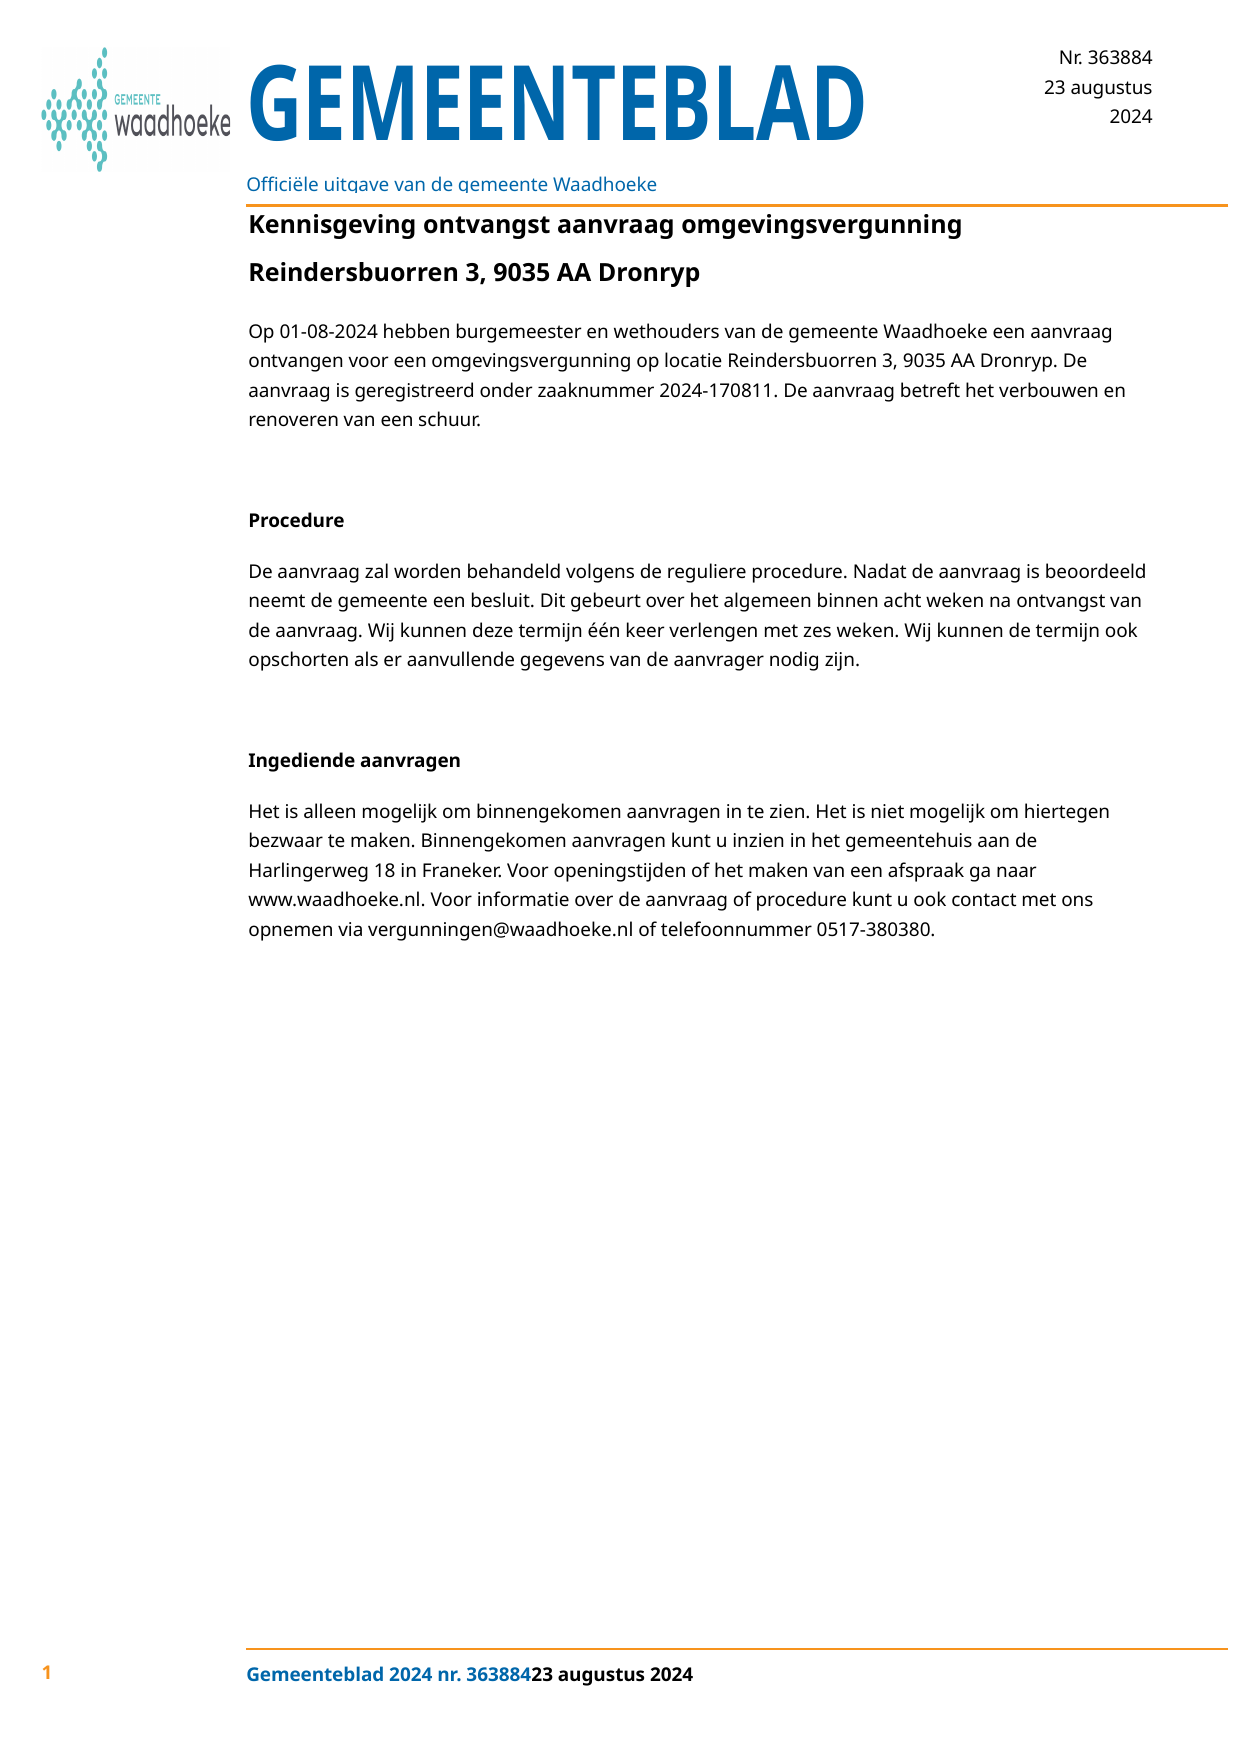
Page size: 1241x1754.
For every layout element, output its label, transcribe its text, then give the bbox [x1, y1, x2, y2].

text Op 01-08-2024 hebben burgemeester en wethouders van de gemeente Waadhoeke een aanvraag ontvangen voor een omgevingsvergunning op locatie Reindersbuorren 3, 9035 AA Dronryp. De aanvraag is geregistreerd onder zaaknummer 2024-170811. De aanvraag betreft het verbouwen en renoveren van een schuur. [248, 318, 1152, 432]
text Het is alleen mogelijk om binnengekomen aanvragen in te zien. Het is niet mogelijk om hiertegen bezwaar te maken. Binnengekomen aanvragen kunt u inzien in het gemeentehuis aan de Harlingerweg 18 in Franeker. Voor openingstijden of het maken van een afspraak ga naar www.waadhoeke.nl. Voor informatie over de aanvraag of procedure kunt u ook contact met ons opnemen via vergunningen@waadhoeke.nl of telefoonnummer 0517-380380. [248, 798, 1152, 942]
text Kennisgeving ontvangst aanvraag omgevingsvergunning Reindersbuorren 3, 9035 AA Dronryp [248, 207, 1152, 288]
text Procedure [248, 507, 1152, 533]
text De aanvraag zal worden behandeld volgens de reguliere procedure. Nadat de aanvraag is beoordeeld neemt de gemeente een besluit. Dit gebeurt over het algemeen binnen acht weken na ontvangst van de aanvraag. Wij kunnen deze termijn één keer verlengen met zes weken. Wij kunnen de termijn ook opschorten als er aanvullende gegevens van de aanvrager nodig zijn. [248, 558, 1152, 672]
picture [41, 47, 231, 172]
text Ingediende aanvragen [248, 747, 1152, 773]
